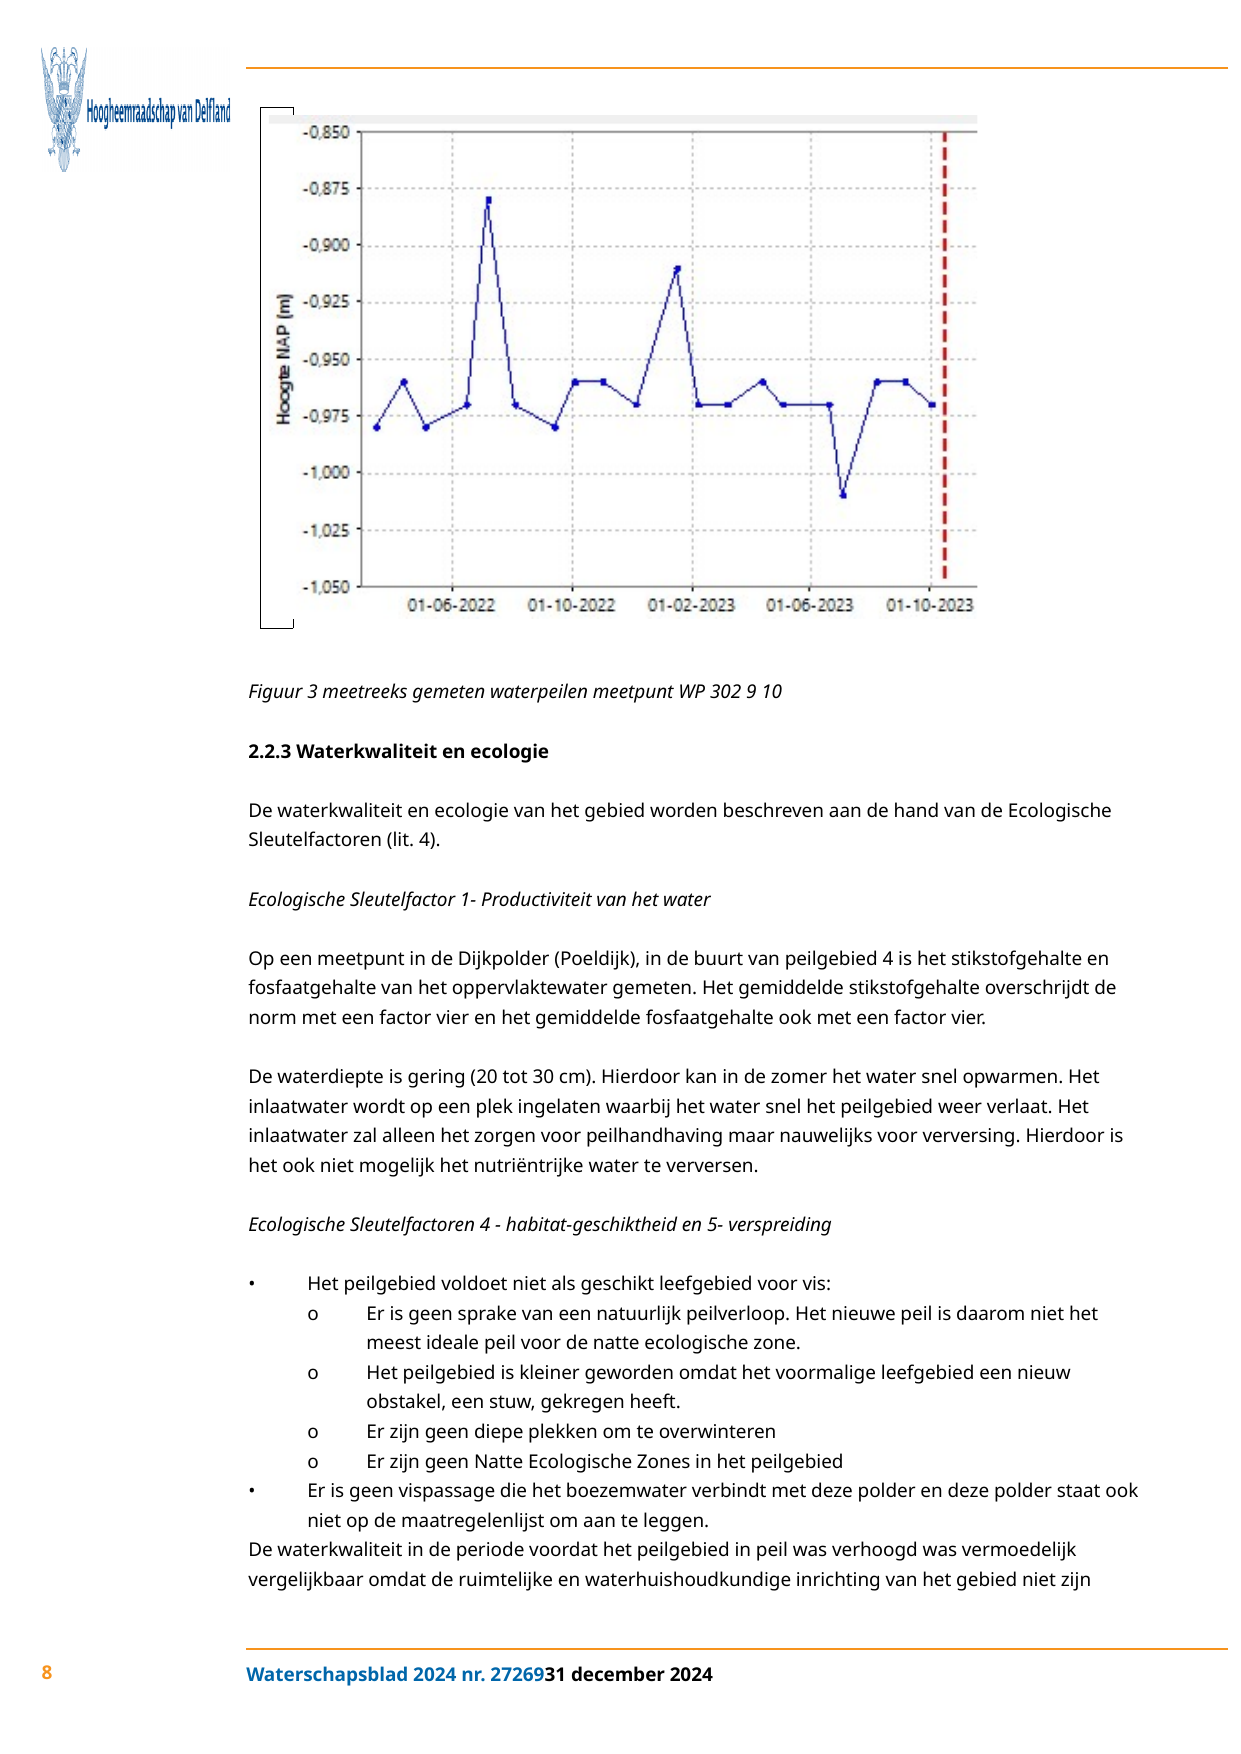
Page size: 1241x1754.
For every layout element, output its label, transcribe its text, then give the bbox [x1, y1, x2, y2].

list Er is geen vispassage die het boezemwater verbindt met deze polder en deze polder staat ook niet op de maatregelenlijst om aan te leggen. [248, 1477, 1152, 1533]
picture [41, 47, 231, 172]
picture [268, 115, 978, 619]
text De waterkwaliteit in de periode voordat het peilgebied in peil was verhoogd was vermoedelijk vergelijkbaar omdat de ruimtelijke en waterhuishoudkundige inrichting van het gebied niet zijn [248, 1537, 1152, 1592]
list Er zijn geen diepe plekken om te overwinteren [307, 1418, 1152, 1444]
list Er zijn geen Natte Ecologische Zones in het peilgebied [307, 1448, 1152, 1473]
text Figuur 3 meetreeks gemeten waterpeilen meetpunt WP 302 9 10 [248, 679, 1152, 704]
text 2.2.3 Waterkwaliteit en ecologie [248, 738, 1152, 763]
text Op een meetpunt in de Dijkpolder (Poeldijk), in de buurt van peilgebied 4 is het stikstofgehalte en fosfaatgehalte van het oppervlaktewater gemeten. Het gemiddelde stikstofgehalte overschrijdt de norm met een factor vier en het gemiddelde fosfaatgehalte ook met een factor vier. [248, 945, 1152, 1030]
list Het peilgebied is kleiner geworden omdat het voormalige leefgebied een nieuw obstakel, een stuw, gekregen heeft. [307, 1359, 1152, 1414]
text De waterdiepte is gering (20 tot 30 cm). Hierdoor kan in de zomer het water snel opwarmen. Het inlaatwater wordt op een plek ingelaten waarbij het water snel het peilgebied weer verlaat. Het inlaatwater zal alleen het zorgen voor peilhandhaving maar nauwelijks voor verversing. Hierdoor is het ook niet mogelijk het nutriëntrijke water te verversen. [248, 1063, 1152, 1178]
text De waterkwaliteit en ecologie van het gebied worden beschreven aan de hand van de Ecologische Sleutelfactoren (lit. 4). [248, 797, 1152, 852]
text Ecologische Sleutelfactor 1- Productiviteit van het water [248, 886, 1152, 911]
list Het peilgebied voldoet niet als geschikt leefgebied voor vis: [248, 1270, 1152, 1296]
list Er is geen sprake van een natuurlijk peilverloop. Het nieuwe peil is daarom niet het meest ideale peil voor de natte ecologische zone. [307, 1300, 1152, 1355]
text Ecologische Sleutelfactoren 4 - habitat-geschiktheid en 5- verspreiding [248, 1211, 1152, 1237]
